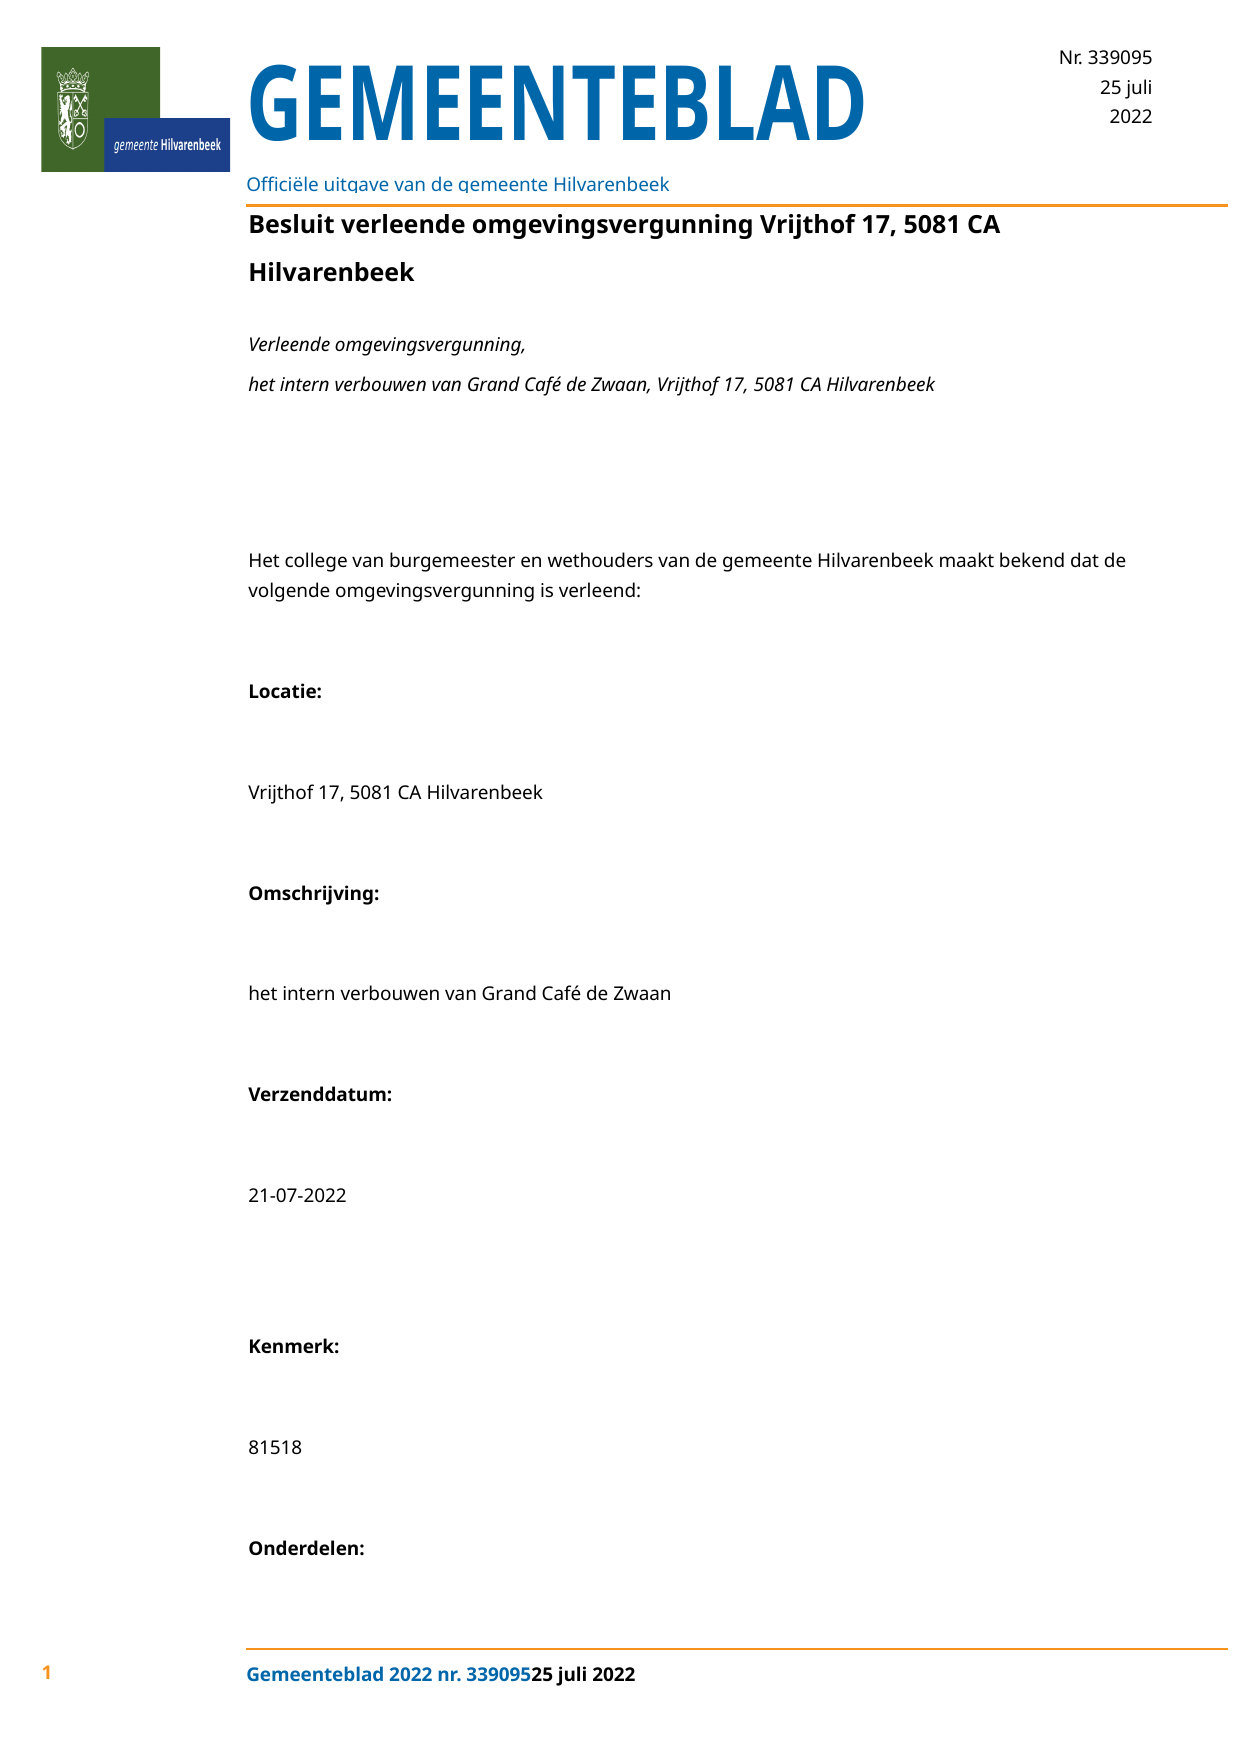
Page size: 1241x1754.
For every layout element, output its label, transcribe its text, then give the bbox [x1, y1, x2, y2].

text het intern verbouwen van Grand Café de Zwaan [248, 981, 1152, 1006]
text het intern verbouwen van Grand Café de Zwaan, Vrijthof 17, 5081 CA Hilvarenbeek [248, 371, 1152, 396]
text Kenmerk: [248, 1333, 1152, 1359]
text Het college van burgemeester en wethouders van de gemeente Hilvarenbeek maakt bekend dat de volgende omgevingsvergunning is verleend: [248, 548, 1152, 603]
text Locatie: [248, 678, 1152, 704]
text 21-07-2022 [248, 1182, 1152, 1208]
text Onderdelen: [248, 1535, 1152, 1561]
text Vrijthof 17, 5081 CA Hilvarenbeek [248, 779, 1152, 805]
text Besluit verleende omgevingsvergunning Vrijthof 17, 5081 CA Hilvarenbeek [248, 207, 1152, 288]
text Omschrijving: [248, 880, 1152, 906]
text 81518 [248, 1434, 1152, 1460]
text Verzenddatum: [248, 1081, 1152, 1107]
picture [41, 47, 231, 172]
text Verleende omgevingsvergunning, [248, 331, 1152, 357]
